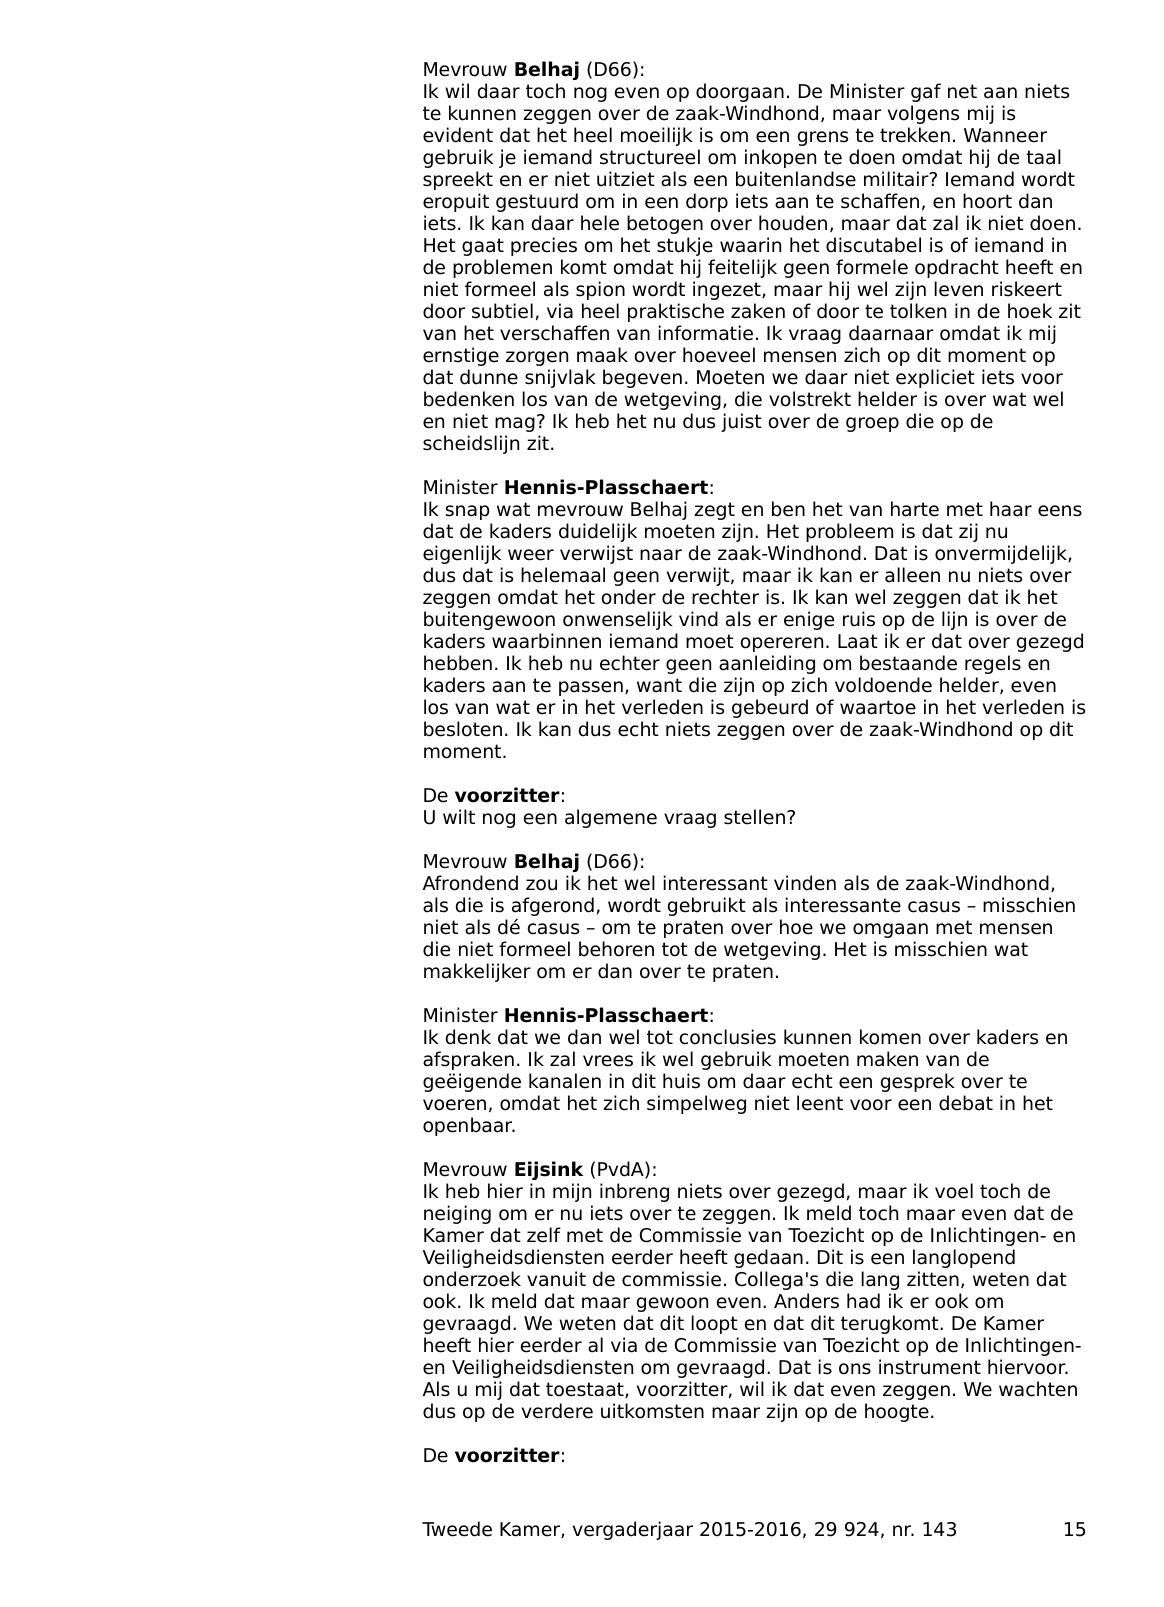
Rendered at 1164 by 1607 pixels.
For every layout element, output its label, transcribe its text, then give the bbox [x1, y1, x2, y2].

text Mevrouw Belhaj (D66): [422, 59, 1087, 81]
text Minister Hennis-Plasschaert: [422, 477, 1087, 499]
text Ik snap wat mevrouw Belhaj zegt en ben het van harte met haar eens dat de kaders duidelijk moeten zijn. Het probleem is dat zij nu eigenlijk weer verwijst naar de zaak-Windhond. Dat is onvermijdelijk, dus dat is helemaal geen verwijt, maar ik kan er alleen nu niets over zeggen omdat het onder de rechter is. Ik kan wel zeggen dat ik het buitengewoon onwenselijk vind als er enige ruis op de lijn is over de kaders waarbinnen iemand moet opereren. Laat ik er dat over gezegd hebben. Ik heb nu echter geen aanleiding om bestaande regels en kaders aan te passen, want die zijn op zich voldoende helder, even los van wat er in het verleden is gebeurd of waartoe in het verleden is besloten. Ik kan dus echt niets zeggen over de zaak-Windhond op dit moment. [422, 499, 1087, 763]
text Minister Hennis-Plasschaert: [422, 1005, 1087, 1027]
text Mevrouw Belhaj (D66): [422, 851, 1087, 873]
text De voorzitter: [422, 785, 1087, 807]
text U wilt nog een algemene vraag stellen? [422, 807, 1087, 829]
text Ik wil daar toch nog even op doorgaan. De Minister gaf net aan niets te kunnen zeggen over de zaak-Windhond, maar volgens mij is evident dat het heel moeilijk is om een grens te trekken. Wanneer gebruik je iemand structureel om inkopen te doen omdat hij de taal spreekt en er niet uitziet als een buitenlandse militair? Iemand wordt eropuit gestuurd om in een dorp iets aan te schaffen, en hoort dan iets. Ik kan daar hele betogen over houden, maar dat zal ik niet doen. Het gaat precies om het stukje waarin het discutabel is of iemand in de problemen komt omdat hij feitelijk geen formele opdracht heeft en niet formeel als spion wordt ingezet, maar hij wel zijn leven riskeert door subtiel, via heel praktische zaken of door te tolken in de hoek zit van het verschaffen van informatie. Ik vraag daarnaar omdat ik mij ernstige zorgen maak over hoeveel mensen zich op dit moment op dat dunne snijvlak begeven. Moeten we daar niet expliciet iets voor bedenken los van de wetgeving, die volstrekt helder is over wat wel en niet mag? Ik heb het nu dus juist over de groep die op de scheidslijn zit. [422, 81, 1087, 455]
text Ik heb hier in mijn inbreng niets over gezegd, maar ik voel toch de neiging om er nu iets over te zeggen. Ik meld toch maar even dat de Kamer dat zelf met de Commissie van Toezicht op de Inlichtingen- en Veiligheidsdiensten eerder heeft gedaan. Dit is een langlopend onderzoek vanuit de commissie. Collega's die lang zitten, weten dat ook. Ik meld dat maar gewoon even. Anders had ik er ook om gevraagd. We weten dat dit loopt en dat dit terugkomt. De Kamer heeft hier eerder al via de Commissie van Toezicht op de Inlichtingen- en Veiligheidsdiensten om gevraagd. Dat is ons instrument hiervoor. Als u mij dat toestaat, voorzitter, wil ik dat even zeggen. We wachten dus op de verdere uitkomsten maar zijn op de hoogte. [422, 1181, 1087, 1423]
text De voorzitter: [422, 1445, 1087, 1467]
text Afrondend zou ik het wel interessant vinden als de zaak-Windhond, als die is afgerond, wordt gebruikt als interessante casus – misschien niet als dé casus – om te praten over hoe we omgaan met mensen die niet formeel behoren tot de wetgeving. Het is misschien wat makkelijker om er dan over te praten. [422, 873, 1087, 983]
text Mevrouw Eijsink (PvdA): [422, 1159, 1087, 1181]
text Ik denk dat we dan wel tot conclusies kunnen komen over kaders en afspraken. Ik zal vrees ik wel gebruik moeten maken van de geëigende kanalen in dit huis om daar echt een gesprek over te voeren, omdat het zich simpelweg niet leent voor een debat in het openbaar. [422, 1027, 1087, 1137]
